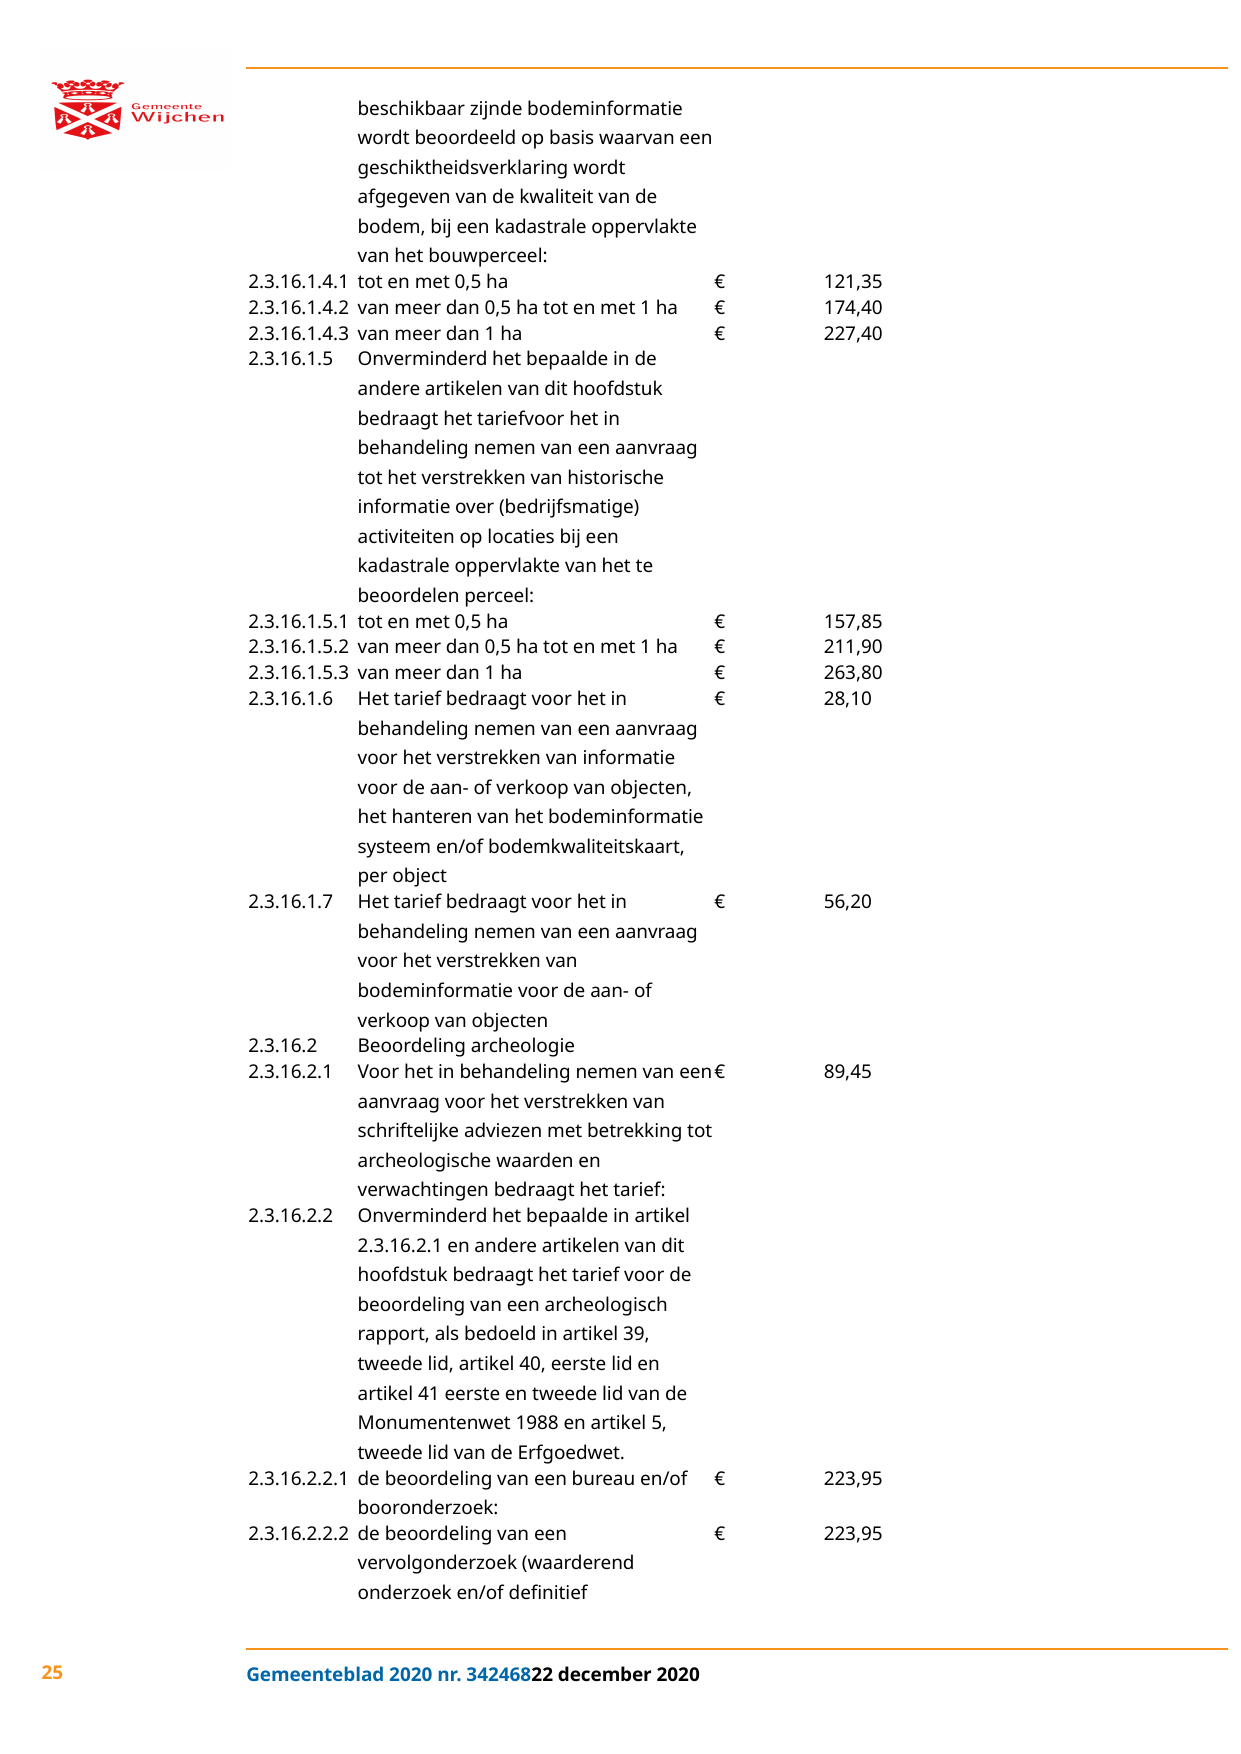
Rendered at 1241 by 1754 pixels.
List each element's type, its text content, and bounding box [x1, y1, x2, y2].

table_cell Het tarief bedraagt voor het in behandeling nemen van een aanvraag voor het verstrekken van informatie voor de aan- of verkoop van objecten, het hanteren van het bodeminformatie systeem en/of bodemkwaliteitskaart, per object [358, 685, 714, 888]
table_cell van meer dan 0,5 ha tot en met 1 ha [358, 294, 714, 320]
table_cell beschikbaar zijnde bodeminformatie wordt beoordeeld op basis waarvan een geschiktheidsverklaring wordt afgegeven van de kwaliteit van de bodem, bij een kadastrale oppervlakte van het bouwperceel: [358, 95, 714, 268]
table_cell [714, 1033, 1042, 1058]
table_cell 2.3.16.1.4.2 [248, 294, 357, 320]
table_cell 223,95 [824, 1520, 1042, 1605]
table_cell 2.3.16.1.6 [248, 685, 357, 888]
table_cell Het tarief bedraagt voor het in behandeling nemen van een aanvraag voor het verstrekken van bodeminformatie voor de aan- of verkoop van objecten [358, 889, 714, 1032]
table_cell Onverminderd het bepaalde in artikel 2.3.16.2.1 en andere artikelen van dit hoofdstuk bedraagt het tarief voor de beoordeling van een archeologisch rapport, als bedoeld in artikel 39, tweede lid, artikel 40, eerste lid en artikel 41 eerste en tweede lid van de Monumentenwet 1988 en artikel 5, tweede lid van de Erfgoedwet. [358, 1202, 714, 1465]
table_cell € [714, 685, 823, 888]
picture [41, 47, 231, 172]
table_cell [248, 95, 357, 268]
table_cell € [714, 269, 823, 294]
table_cell [714, 95, 1042, 268]
table_cell € [714, 1465, 823, 1520]
table_cell 2.3.16.2 [248, 1033, 357, 1058]
table_cell € [714, 320, 823, 346]
table_cell 2.3.16.1.5.1 [248, 608, 357, 634]
table_cell van meer dan 1 ha [358, 320, 714, 346]
table_cell [714, 1202, 1042, 1465]
table_cell van meer dan 1 ha [358, 660, 714, 685]
table_cell € [714, 1520, 823, 1605]
table_cell € [714, 634, 823, 659]
table_cell 28,10 [824, 685, 1042, 888]
table_cell 174,40 [824, 294, 1042, 320]
table_cell 211,90 [824, 634, 1042, 659]
table_cell € [714, 889, 823, 1032]
table_cell 263,80 [824, 660, 1042, 685]
table_cell 157,85 [824, 608, 1042, 634]
table_cell 56,20 [824, 889, 1042, 1032]
table_cell 2.3.16.2.2.2 [248, 1520, 357, 1605]
table_cell 89,45 [824, 1058, 1042, 1202]
table_cell de beoordeling van een bureau en/of booronderzoek: [358, 1465, 714, 1520]
table_cell Onverminderd het bepaalde in de andere artikelen van dit hoofdstuk bedraagt het tariefvoor het in behandeling nemen van een aanvraag tot het verstrekken van historische informatie over (bedrijfsmatige) activiteiten op locaties bij een kadastrale oppervlakte van het te beoordelen perceel: [358, 346, 714, 608]
table_cell van meer dan 0,5 ha tot en met 1 ha [358, 634, 714, 659]
table_cell € [714, 660, 823, 685]
table_cell 227,40 [824, 320, 1042, 346]
table_cell tot en met 0,5 ha [358, 608, 714, 634]
table_cell de beoordeling van een vervolgonderzoek (waarderend onderzoek en/of definitief [358, 1520, 714, 1605]
table_cell 2.3.16.1.7 [248, 889, 357, 1032]
table_cell Beoordeling archeologie [358, 1033, 714, 1058]
table_cell € [714, 1058, 823, 1202]
table_cell 2.3.16.2.1 [248, 1058, 357, 1202]
table_cell 121,35 [824, 269, 1042, 294]
table_cell € [714, 608, 823, 634]
table_cell 2.3.16.1.5.3 [248, 660, 357, 685]
table_cell 2.3.16.1.4.1 [248, 269, 357, 294]
table_cell 2.3.16.2.2 [248, 1202, 357, 1465]
table_cell 223,95 [824, 1465, 1042, 1520]
table_cell € [714, 294, 823, 320]
table_cell Voor het in behandeling nemen van een aanvraag voor het verstrekken van schriftelijke adviezen met betrekking tot archeologische waarden en verwachtingen bedraagt het tarief: [358, 1058, 714, 1202]
table_cell 2.3.16.1.5.2 [248, 634, 357, 659]
table_cell [714, 346, 1042, 608]
table_cell 2.3.16.1.4.3 [248, 320, 357, 346]
table_cell tot en met 0,5 ha [358, 269, 714, 294]
table_cell 2.3.16.2.2.1 [248, 1465, 357, 1520]
table_cell 2.3.16.1.5 [248, 346, 357, 608]
